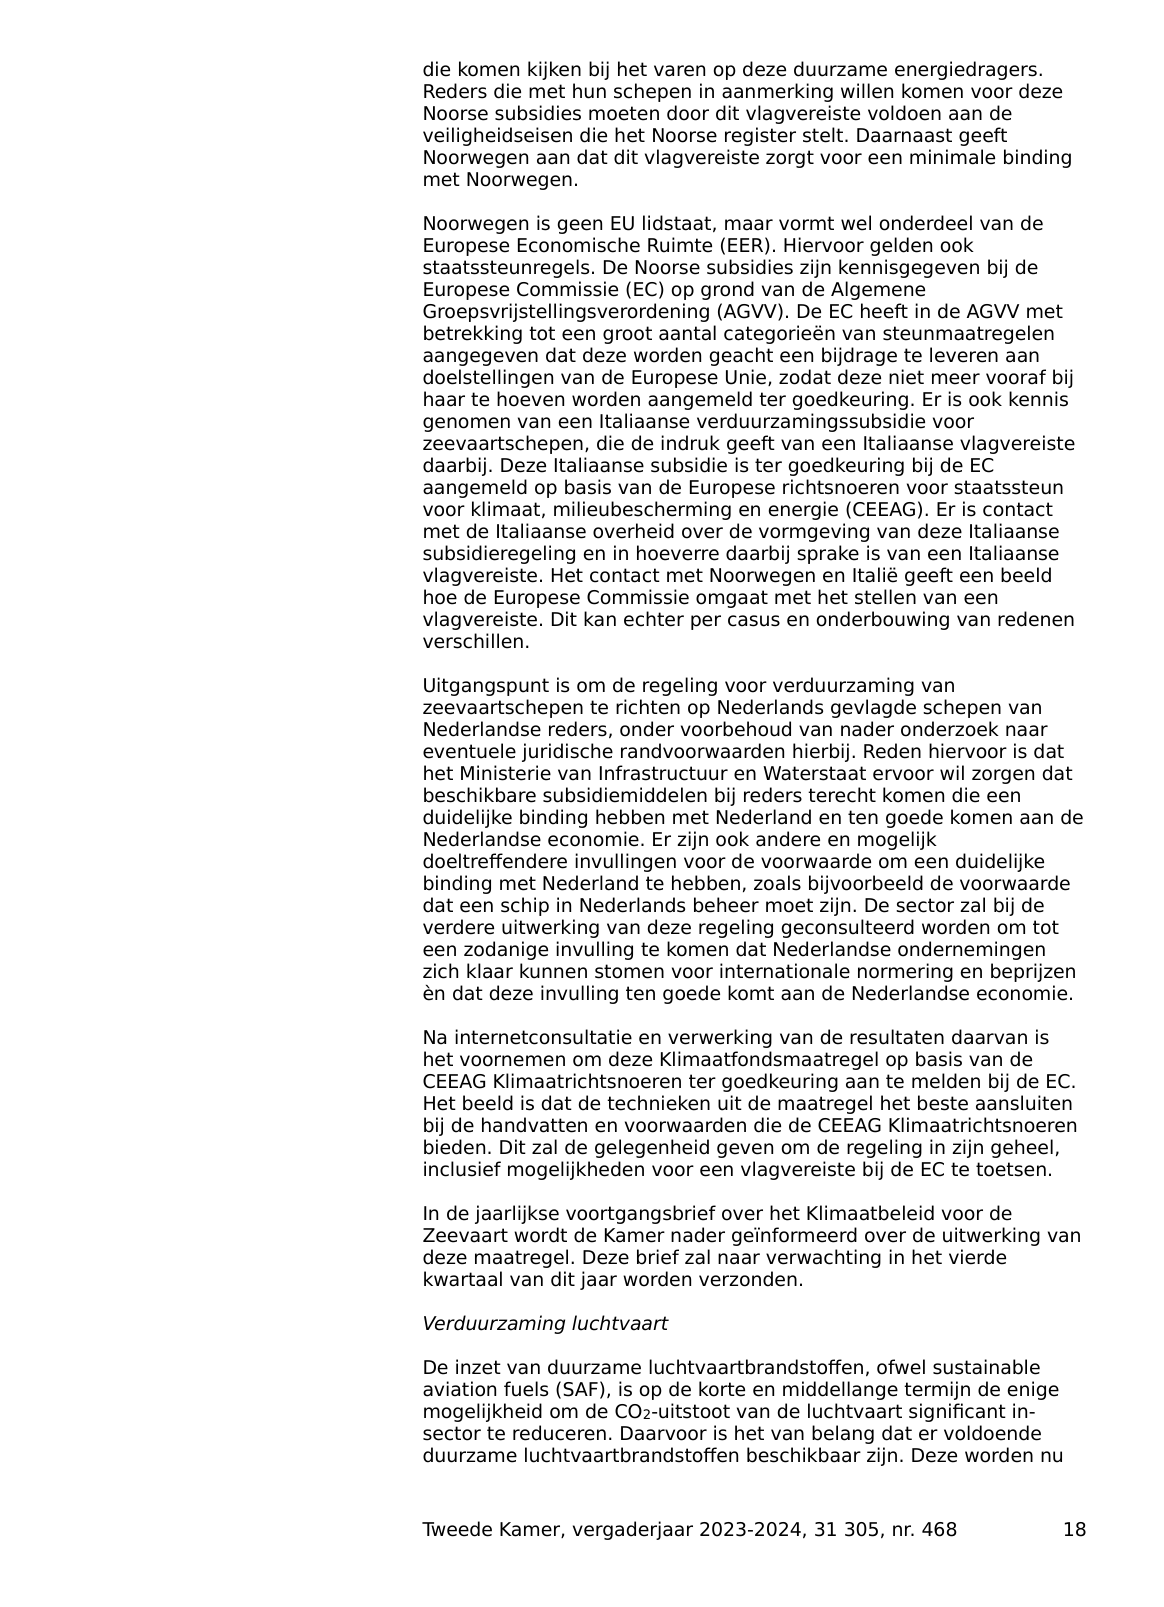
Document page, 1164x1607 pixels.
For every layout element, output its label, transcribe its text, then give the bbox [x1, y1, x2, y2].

text Na internetconsultatie en verwerking van de resultaten daarvan is het voornemen om deze Klimaatfondsmaatregel op basis van de CEEAG Klimaatrichtsnoeren ter goedkeuring aan te melden bij de EC. Het beeld is dat de technieken uit de maatregel het beste aansluiten bij de handvatten en voorwaarden die de CEEAG Klimaatrichtsnoeren bieden. Dit zal de gelegenheid geven om de regeling in zijn geheel, inclusief mogelijkheden voor een vlagvereiste bij de EC te toetsen. [422, 1027, 1087, 1181]
text Uitgangspunt is om de regeling voor verduurzaming van zeevaartschepen te richten op Nederlands gevlagde schepen van Nederlandse reders, onder voorbehoud van nader onderzoek naar eventuele juridische randvoorwaarden hierbij. Reden hiervoor is dat het Ministerie van Infrastructuur en Waterstaat ervoor wil zorgen dat beschikbare subsidiemiddelen bij reders terecht komen die een duidelijke binding hebben met Nederland en ten goede komen aan de Nederlandse economie. Er zijn ook andere en mogelijk doeltreffendere invullingen voor de voorwaarde om een duidelijke binding met Nederland te hebben, zoals bijvoorbeeld de voorwaarde dat een schip in Nederlands beheer moet zijn. De sector zal bij de verdere uitwerking van deze regeling geconsulteerd worden om tot een zodanige invulling te komen dat Nederlandse ondernemingen zich klaar kunnen stomen voor internationale normering en beprijzen èn dat deze invulling ten goede komt aan de Nederlandse economie. [422, 675, 1087, 1004]
text die komen kijken bij het varen op deze duurzame energiedragers. Reders die met hun schepen in aanmerking willen komen voor deze Noorse subsidies moeten door dit vlagvereiste voldoen aan de veiligheidseisen die het Noorse register stelt. Daarnaast geeft Noorwegen aan dat dit vlagvereiste zorgt voor een minimale binding met Noorwegen. [422, 59, 1087, 191]
text Noorwegen is geen EU lidstaat, maar vormt wel onderdeel van de Europese Economische Ruimte (EER). Hiervoor gelden ook staatssteunregels. De Noorse subsidies zijn kennisgegeven bij de Europese Commissie (EC) op grond van de Algemene Groepsvrijstellingsverordening (AGVV). De EC heeft in de AGVV met betrekking tot een groot aantal categorieën van steunmaatregelen aangegeven dat deze worden geacht een bijdrage te leveren aan doelstellingen van de Europese Unie, zodat deze niet meer vooraf bij haar te hoeven worden aangemeld ter goedkeuring. Er is ook kennis genomen van een Italiaanse verduurzamingssubsidie voor zeevaartschepen, die de indruk geeft van een Italiaanse vlagvereiste daarbij. Deze Italiaanse subsidie is ter goedkeuring bij de EC aangemeld op basis van de Europese richtsnoeren voor staatssteun voor klimaat, milieubescherming en energie (CEEAG). Er is contact met de Italiaanse overheid over de vormgeving van deze Italiaanse subsidieregeling en in hoeverre daarbij sprake is van een Italiaanse vlagvereiste. Het contact met Noorwegen en Italië geeft een beeld hoe de Europese Commissie omgaat met het stellen van een vlagvereiste. Dit kan echter per casus en onderbouwing van redenen verschillen. [422, 213, 1087, 653]
text In de jaarlijkse voortgangsbrief over het Klimaatbeleid voor de Zeevaart wordt de Kamer nader geïnformeerd over de uitwerking van deze maatregel. Deze brief zal naar verwachting in het vierde kwartaal van dit jaar worden verzonden. [422, 1203, 1087, 1291]
subtitle Verduurzaming luchtvaart [422, 1313, 1087, 1335]
text De inzet van duurzame luchtvaartbrandstoffen, ofwel sustainable aviation fuels (SAF), is op de korte en middellange termijn de enige mogelijkheid om de CO2-uitstoot van de luchtvaart significant in-sector te reduceren. Daarvoor is het van belang dat er voldoende duurzame luchtvaartbrandstoffen beschikbaar zijn. Deze worden nu [422, 1357, 1087, 1467]
